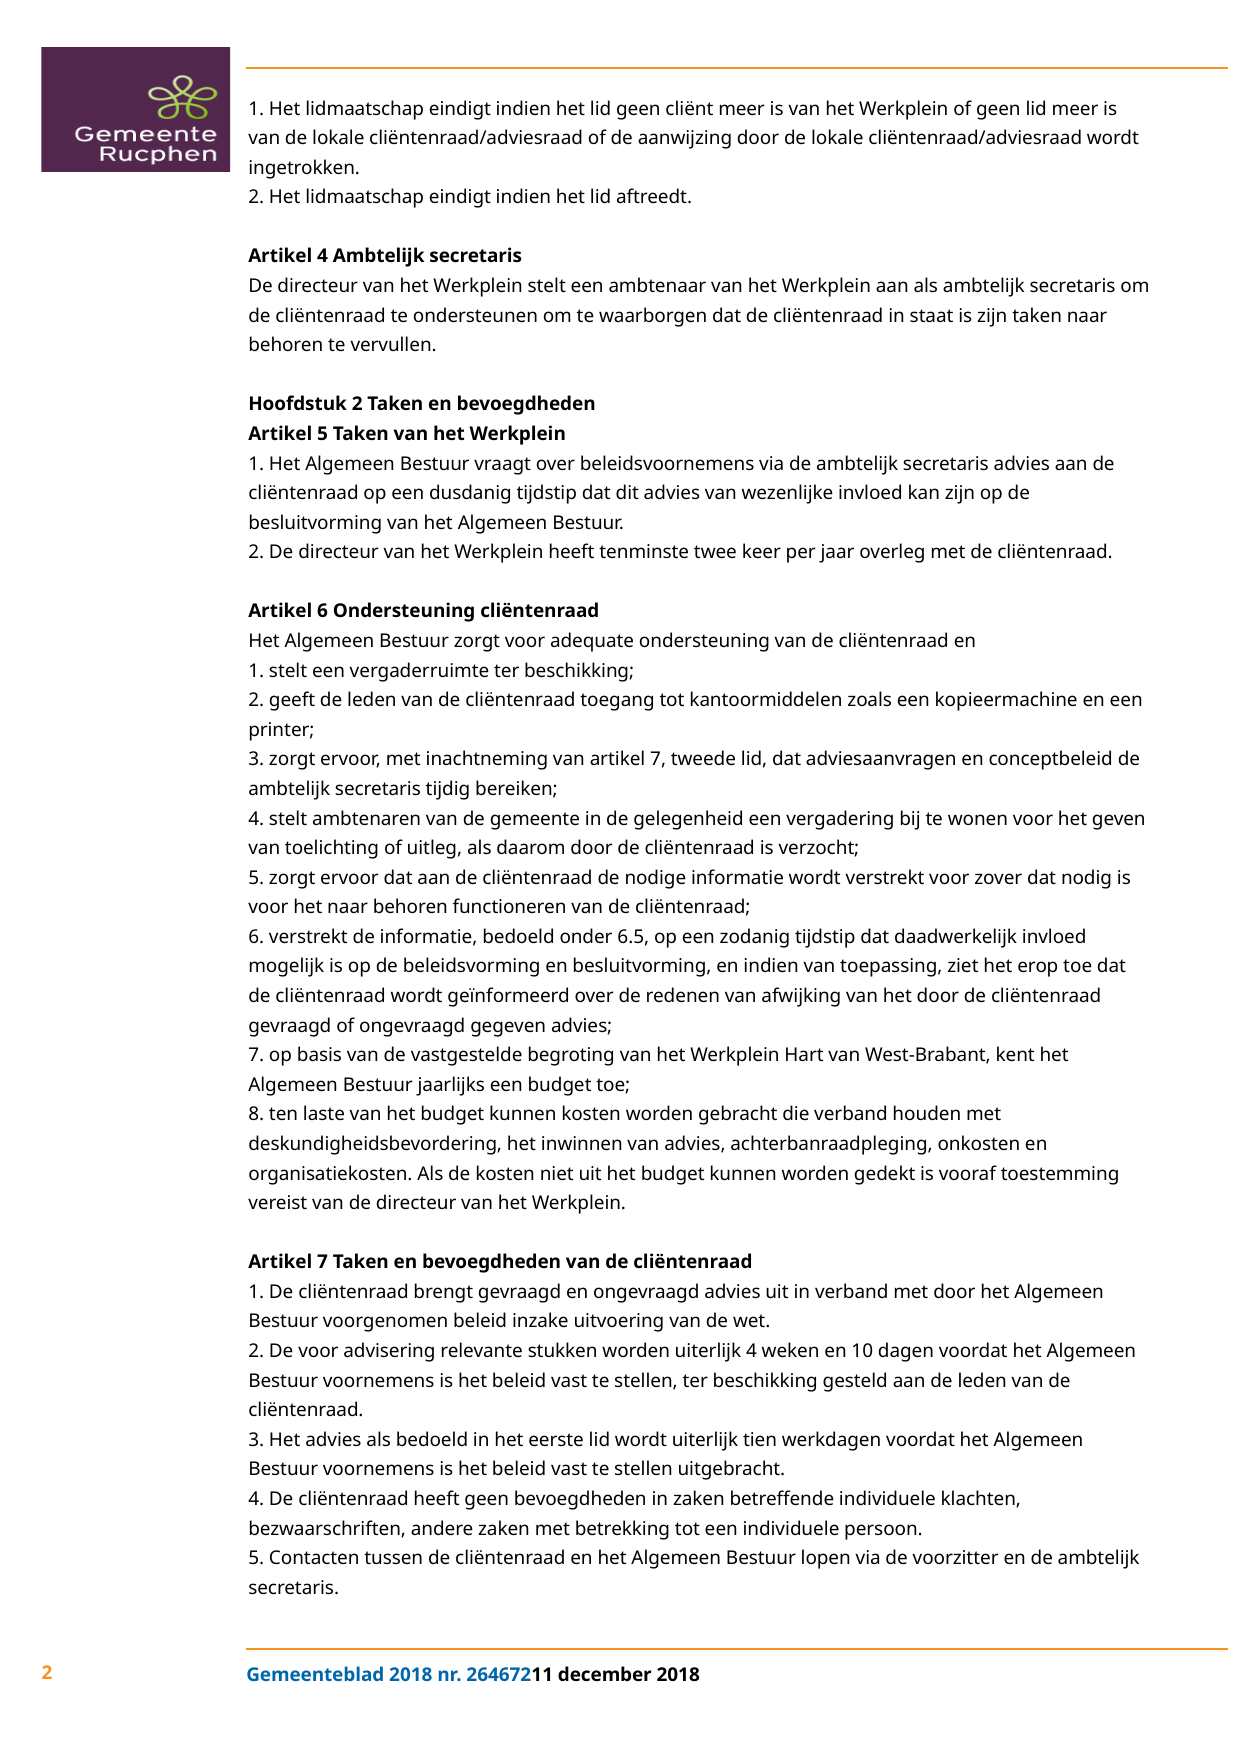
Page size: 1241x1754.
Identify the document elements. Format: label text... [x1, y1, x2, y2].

text 6. verstrekt de informatie, bedoeld onder 6.5, op een zodanig tijdstip dat daadwerkelijk invloed mogelijk is op de beleidsvorming en besluitvorming, en indien van toepassing, ziet het erop toe dat de cliëntenraad wordt geïnformeerd over de redenen van afwijking van het door de cliëntenraad gevraagd of ongevraagd gegeven advies; [248, 923, 1152, 1038]
text 1. Het lidmaatschap eindigt indien het lid geen cliënt meer is van het Werkplein of geen lid meer is van de lokale cliëntenraad/adviesraad of de aanwijzing door de lokale cliëntenraad/adviesraad wordt ingetrokken. [248, 95, 1152, 180]
text 4. De cliëntenraad heeft geen bevoegdheden in zaken betreffende individuele klachten, bezwaarschriften, andere zaken met betrekking tot een individuele persoon. [248, 1485, 1152, 1541]
text 5. zorgt ervoor dat aan de cliëntenraad de nodige informatie wordt verstrekt voor zover dat nodig is voor het naar behoren functioneren van de cliëntenraad; [248, 864, 1152, 919]
text 3. Het advies als bedoeld in het eerste lid wordt uiterlijk tien werkdagen voordat het Algemeen Bestuur voornemens is het beleid vast te stellen uitgebracht. [248, 1426, 1152, 1481]
text 1. De cliëntenraad brengt gevraagd en ongevraagd advies uit in verband met door het Algemeen Bestuur voorgenomen beleid inzake uitvoering van de wet. [248, 1278, 1152, 1333]
text 3. zorgt ervoor, met inachtneming van artikel 7, tweede lid, dat adviesaanvragen en conceptbeleid de ambtelijk secretaris tijdig bereiken; [248, 746, 1152, 801]
text Artikel 5 Taken van het Werkplein [248, 420, 1152, 446]
text Artikel 7 Taken en bevoegdheden van de cliëntenraad [248, 1248, 1152, 1274]
text 7. op basis van de vastgestelde begroting van het Werkplein Hart van West-Brabant, kent het Algemeen Bestuur jaarlijks een budget toe; [248, 1041, 1152, 1097]
text 4. stelt ambtenaren van de gemeente in de gelegenheid een vergadering bij te wonen voor het geven van toelichting of uitleg, als daarom door de cliëntenraad is verzocht; [248, 805, 1152, 860]
text 2. geeft de leden van de cliëntenraad toegang tot kantoormiddelen zoals een kopieermachine en een printer; [248, 686, 1152, 742]
text Hoofdstuk 2 Taken en bevoegdheden [248, 391, 1152, 416]
text De directeur van het Werkplein stelt een ambtenaar van het Werkplein aan als ambtelijk secretaris om de cliëntenraad te ondersteunen om te waarborgen dat de cliëntenraad in staat is zijn taken naar behoren te vervullen. [248, 272, 1152, 357]
text Het Algemeen Bestuur zorgt voor adequate ondersteuning van de cliëntenraad en [248, 627, 1152, 653]
picture [41, 47, 231, 172]
text 5. Contacten tussen de cliëntenraad en het Algemeen Bestuur lopen via de voorzitter en de ambtelijk secretaris. [248, 1544, 1152, 1600]
text 1. Het Algemeen Bestuur vraagt over beleidsvoornemens via de ambtelijk secretaris advies aan de cliëntenraad op een dusdanig tijdstip dat dit advies van wezenlijke invloed kan zijn op de besluitvorming van het Algemeen Bestuur. [248, 450, 1152, 535]
text 8. ten laste van het budget kunnen kosten worden gebracht die verband houden met deskundigheidsbevordering, het inwinnen van advies, achterbanraadpleging, onkosten en organisatiekosten. Als de kosten niet uit het budget kunnen worden gedekt is vooraf toestemming vereist van de directeur van het Werkplein. [248, 1101, 1152, 1215]
text 2. De directeur van het Werkplein heeft tenminste twee keer per jaar overleg met de cliëntenraad. [248, 538, 1152, 564]
text 1. stelt een vergaderruimte ter beschikking; [248, 657, 1152, 683]
text 2. Het lidmaatschap eindigt indien het lid aftreedt. [248, 183, 1152, 209]
text 2. De voor advisering relevante stukken worden uiterlijk 4 weken en 10 dagen voordat het Algemeen Bestuur voornemens is het beleid vast te stellen, ter beschikking gesteld aan de leden van de cliëntenraad. [248, 1337, 1152, 1422]
text Artikel 4 Ambtelijk secretaris [248, 243, 1152, 268]
text Artikel 6 Ondersteuning cliëntenraad [248, 598, 1152, 623]
